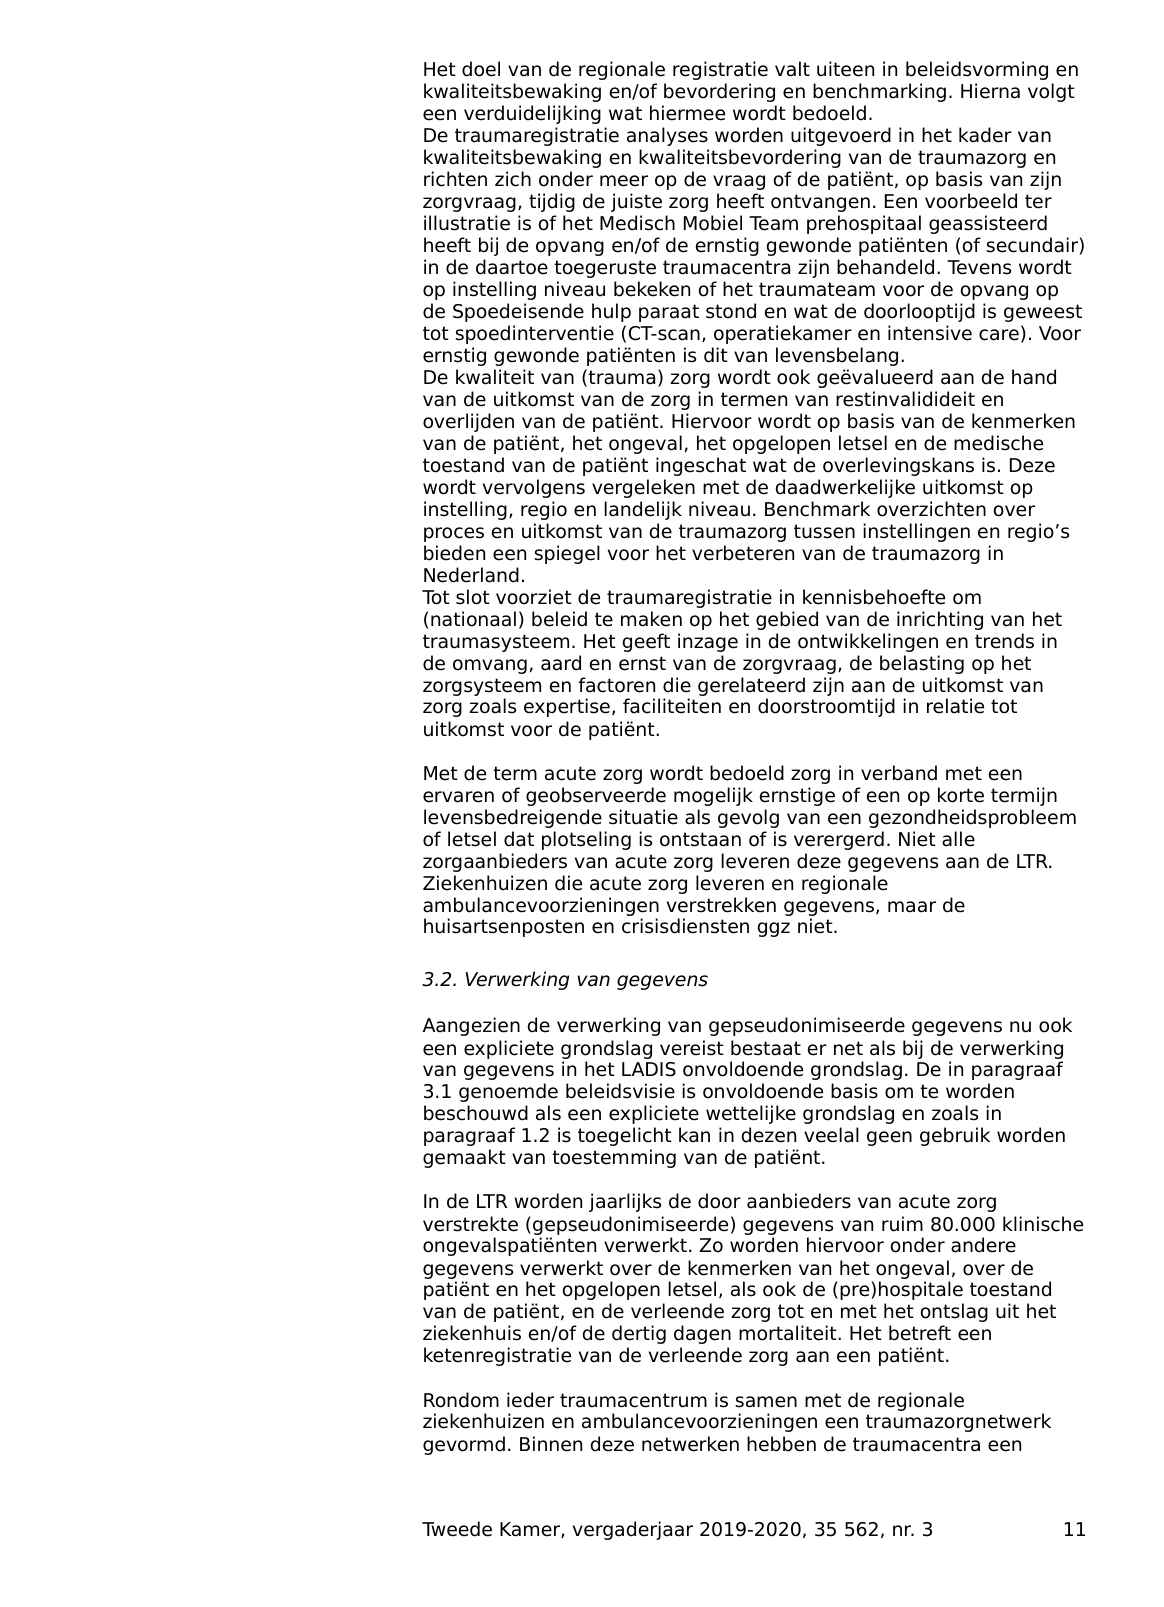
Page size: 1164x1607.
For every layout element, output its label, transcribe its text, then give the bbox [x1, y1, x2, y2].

text In de LTR worden jaarlijks de door aanbieders van acute zorg verstrekte (gepseudonimiseerde) gegevens van ruim 80.000 klinische ongevalspatiënten verwerkt. Zo worden hiervoor onder andere gegevens verwerkt over de kenmerken van het ongeval, over de patiënt en het opgelopen letsel, als ook de (pre)hospitale toestand van de patiënt, en de verleende zorg tot en met het ontslag uit het ziekenhuis en/of de dertig dagen mortaliteit. Het betreft een ketenregistratie van de verleende zorg aan een patiënt. [422, 1191, 1087, 1367]
text Tot slot voorziet de traumaregistratie in kennisbehoefte om (nationaal) beleid te maken op het gebied van de inrichting van het traumasysteem. Het geeft inzage in de ontwikkelingen en trends in de omvang, aard en ernst van de zorgvraag, de belasting op het zorgsysteem en factoren die gerelateerd zijn aan de uitkomst van zorg zoals expertise, faciliteiten en doorstroomtijd in relatie tot uitkomst voor de patiënt. [422, 587, 1087, 740]
text De traumaregistratie analyses worden uitgevoerd in het kader van kwaliteitsbewaking en kwaliteitsbevordering van de traumazorg en richten zich onder meer op de vraag of de patiënt, op basis van zijn zorgvraag, tijdig de juiste zorg heeft ontvangen. Een voorbeeld ter illustratie is of het Medisch Mobiel Team prehospitaal geassisteerd heeft bij de opvang en/of de ernstig gewonde patiënten (of secundair) in de daartoe toegeruste traumacentra zijn behandeld. Tevens wordt op instelling niveau bekeken of het traumateam voor de opvang op de Spoedeisende hulp paraat stond en wat de doorlooptijd is geweest tot spoedinterventie (CT-scan, operatiekamer en intensive care). Voor ernstig gewonde patiënten is dit van levensbelang. [422, 125, 1087, 367]
subtitle 3.2. Verwerking van gegevens [422, 968, 1087, 990]
text Rondom ieder traumacentrum is samen met de regionale ziekenhuizen en ambulancevoorzieningen een traumazorgnetwerk gevormd. Binnen deze netwerken hebben de traumacentra een [422, 1389, 1087, 1455]
text Aangezien de verwerking van gepseudonimiseerde gegevens nu ook een expliciete grondslag vereist bestaat er net als bij de verwerking van gegevens in het LADIS onvoldoende grondslag. De in paragraaf 3.1 genoemde beleidsvisie is onvoldoende basis om te worden beschouwd als een expliciete wettelijke grondslag en zoals in paragraaf 1.2 is toegelicht kan in dezen veelal geen gebruik worden gemaakt van toestemming van de patiënt. [422, 1015, 1087, 1169]
text Met de term acute zorg wordt bedoeld zorg in verband met een ervaren of geobserveerde mogelijk ernstige of een op korte termijn levensbedreigende situatie als gevolg van een gezondheidsprobleem of letsel dat plotseling is ontstaan of is verergerd. Niet alle zorgaanbieders van acute zorg leveren deze gegevens aan de LTR. Ziekenhuizen die acute zorg leveren en regionale ambulancevoorzieningen verstrekken gegevens, maar de huisartsenposten en crisisdiensten ggz niet. [422, 763, 1087, 938]
text De kwaliteit van (trauma) zorg wordt ook geëvalueerd aan de hand van de uitkomst van de zorg in termen van restinvalidideit en overlijden van de patiënt. Hiervoor wordt op basis van de kenmerken van de patiënt, het ongeval, het opgelopen letsel en de medische toestand van de patiënt ingeschat wat de overlevingskans is. Deze wordt vervolgens vergeleken met de daadwerkelijke uitkomst op instelling, regio en landelijk niveau. Benchmark overzichten over proces en uitkomst van de traumazorg tussen instellingen en regio’s bieden een spiegel voor het verbeteren van de traumazorg in Nederland. [422, 367, 1087, 587]
text Het doel van de regionale registratie valt uiteen in beleidsvorming en kwaliteitsbewaking en/of bevordering en benchmarking. Hierna volgt een verduidelijking wat hiermee wordt bedoeld. [422, 59, 1087, 125]
